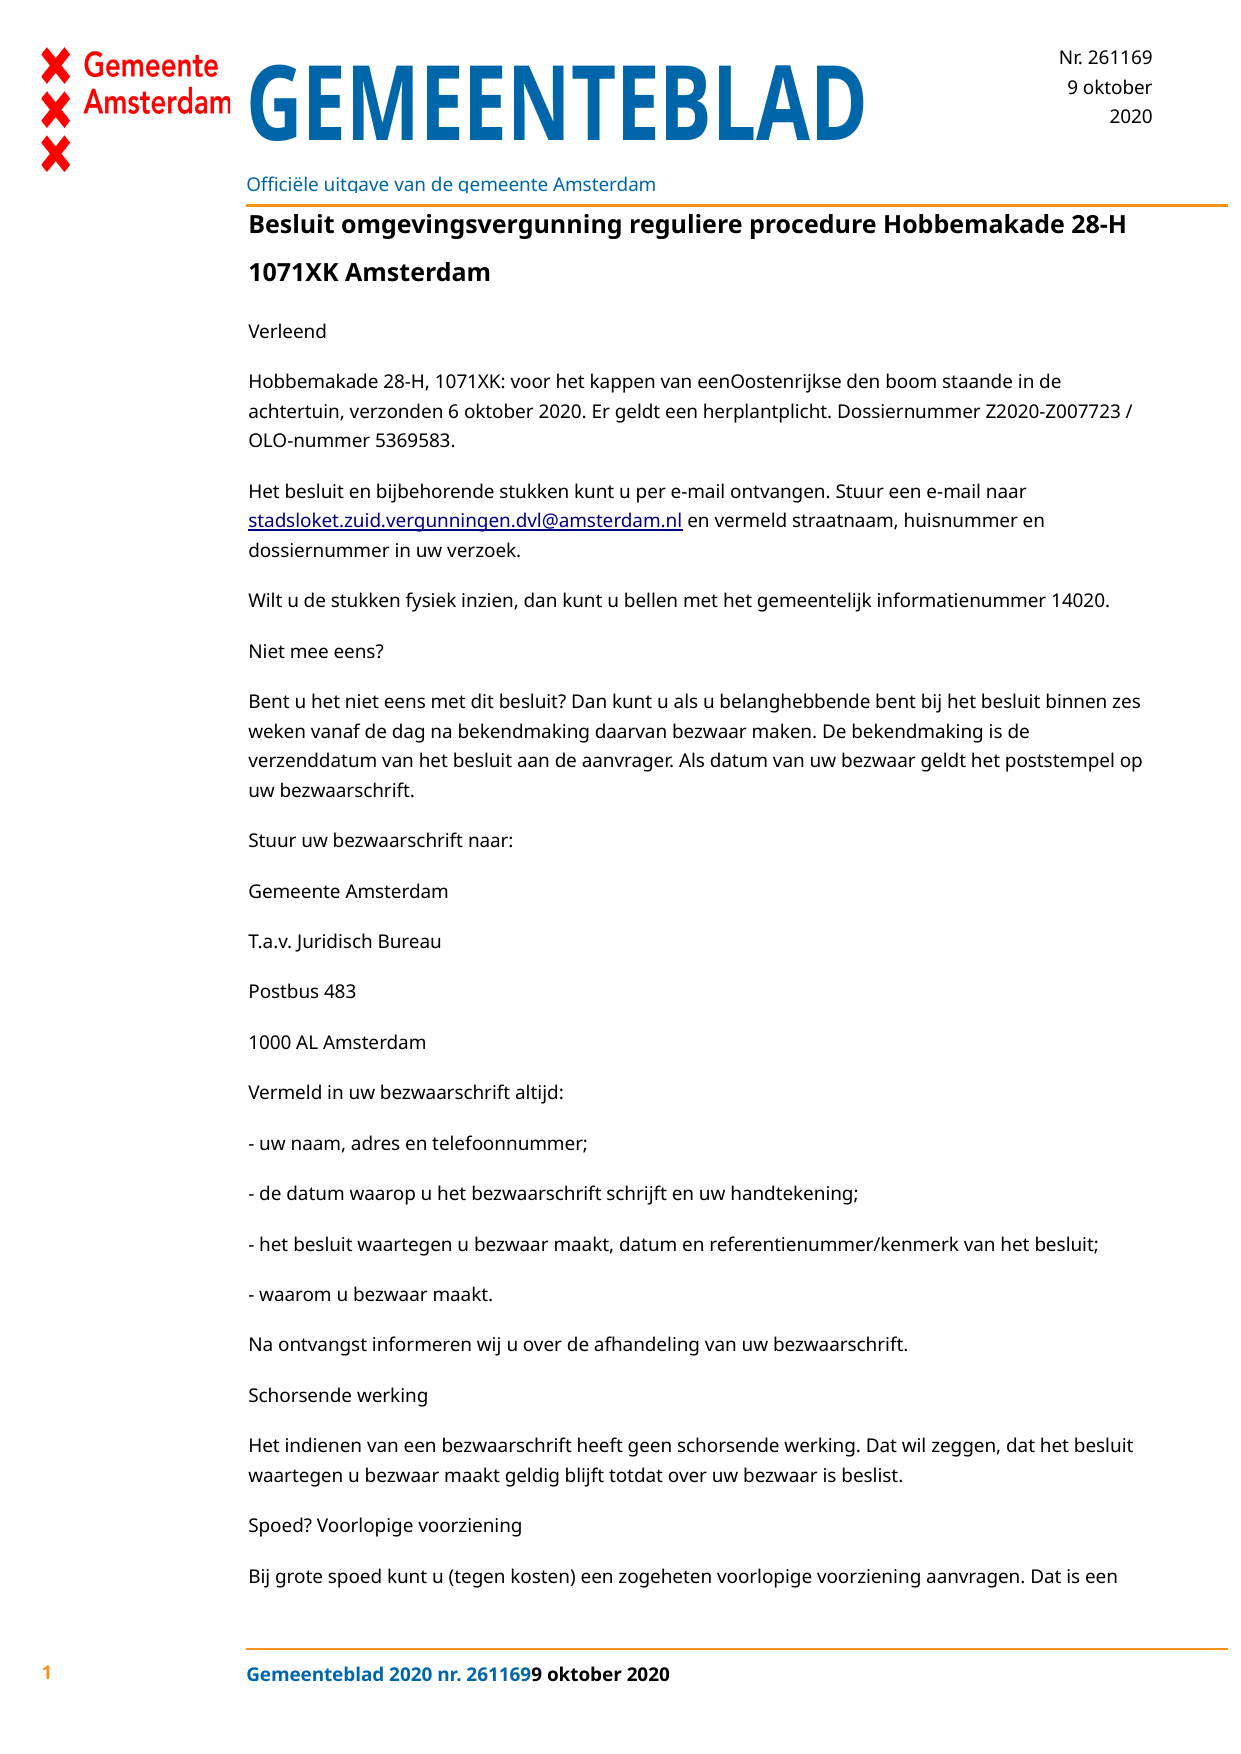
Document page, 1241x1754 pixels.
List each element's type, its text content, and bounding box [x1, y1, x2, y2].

text Bent u het niet eens met dit besluit? Dan kunt u als u belanghebbende bent bij het besluit binnen zes weken vanaf de dag na bekendmaking daarvan bezwaar maken. De bekendmaking is de verzenddatum van het besluit aan de aanvrager. Als datum van uw bezwaar geldt het poststempel op uw bezwaarschrift. [248, 688, 1152, 803]
text Schorsende werking [248, 1382, 1152, 1408]
text Na ontvangst informeren wij u over de afhandeling van uw bezwaarschrift. [248, 1332, 1152, 1357]
text Gemeente Amsterdam [248, 878, 1152, 904]
text T.a.v. Juridisch Bureau [248, 928, 1152, 954]
text Het indienen van een bezwaarschrift heeft geen schorsende werking. Dat wil zeggen, dat het besluit waartegen u bezwaar maakt geldig blijft totdat over uw bezwaar is beslist. [248, 1432, 1152, 1488]
text 1000 AL Amsterdam [248, 1029, 1152, 1055]
text Verleend [248, 318, 1152, 344]
text Wilt u de stukken fysiek inzien, dan kunt u bellen met het gemeentelijk informatienummer 14020. [248, 587, 1152, 613]
text - de datum waarop u het bezwaarschrift schrijft en uw handtekening; [248, 1180, 1152, 1206]
text Spoed? Voorlopige voorziening [248, 1512, 1152, 1538]
text - uw naam, adres en telefoonnummer; [248, 1130, 1152, 1156]
text Vermeld in uw bezwaarschrift altijd: [248, 1079, 1152, 1105]
text - waarom u bezwaar maakt. [248, 1281, 1152, 1307]
text Postbus 483 [248, 979, 1152, 1004]
picture [41, 47, 231, 172]
text - het besluit waartegen u bezwaar maakt, datum en referentienummer/kenmerk van het besluit; [248, 1231, 1152, 1257]
text Besluit omgevingsvergunning reguliere procedure Hobbemakade 28-H 1071XK Amsterdam [248, 207, 1152, 288]
text Hobbemakade 28-H, 1071XK: voor het kappen van eenOostenrijkse den boom staande in de achtertuin, verzonden 6 oktober 2020. Er geldt een herplantplicht. Dossiernummer Z2020-Z007723 / OLO-nummer 5369583. [248, 368, 1152, 453]
text Niet mee eens? [248, 638, 1152, 664]
text Het besluit en bijbehorende stukken kunt u per e-mail ontvangen. Stuur een e-mail naar stadsloket.zuid.vergunningen.dvl@amsterdam.nl en vermeld straatnaam, huisnummer en dossiernummer in uw verzoek. [248, 478, 1152, 563]
text Bij grote spoed kunt u (tegen kosten) een zogeheten voorlopige voorziening aanvragen. Dat is een [248, 1563, 1152, 1589]
text Stuur uw bezwaarschrift naar: [248, 827, 1152, 853]
